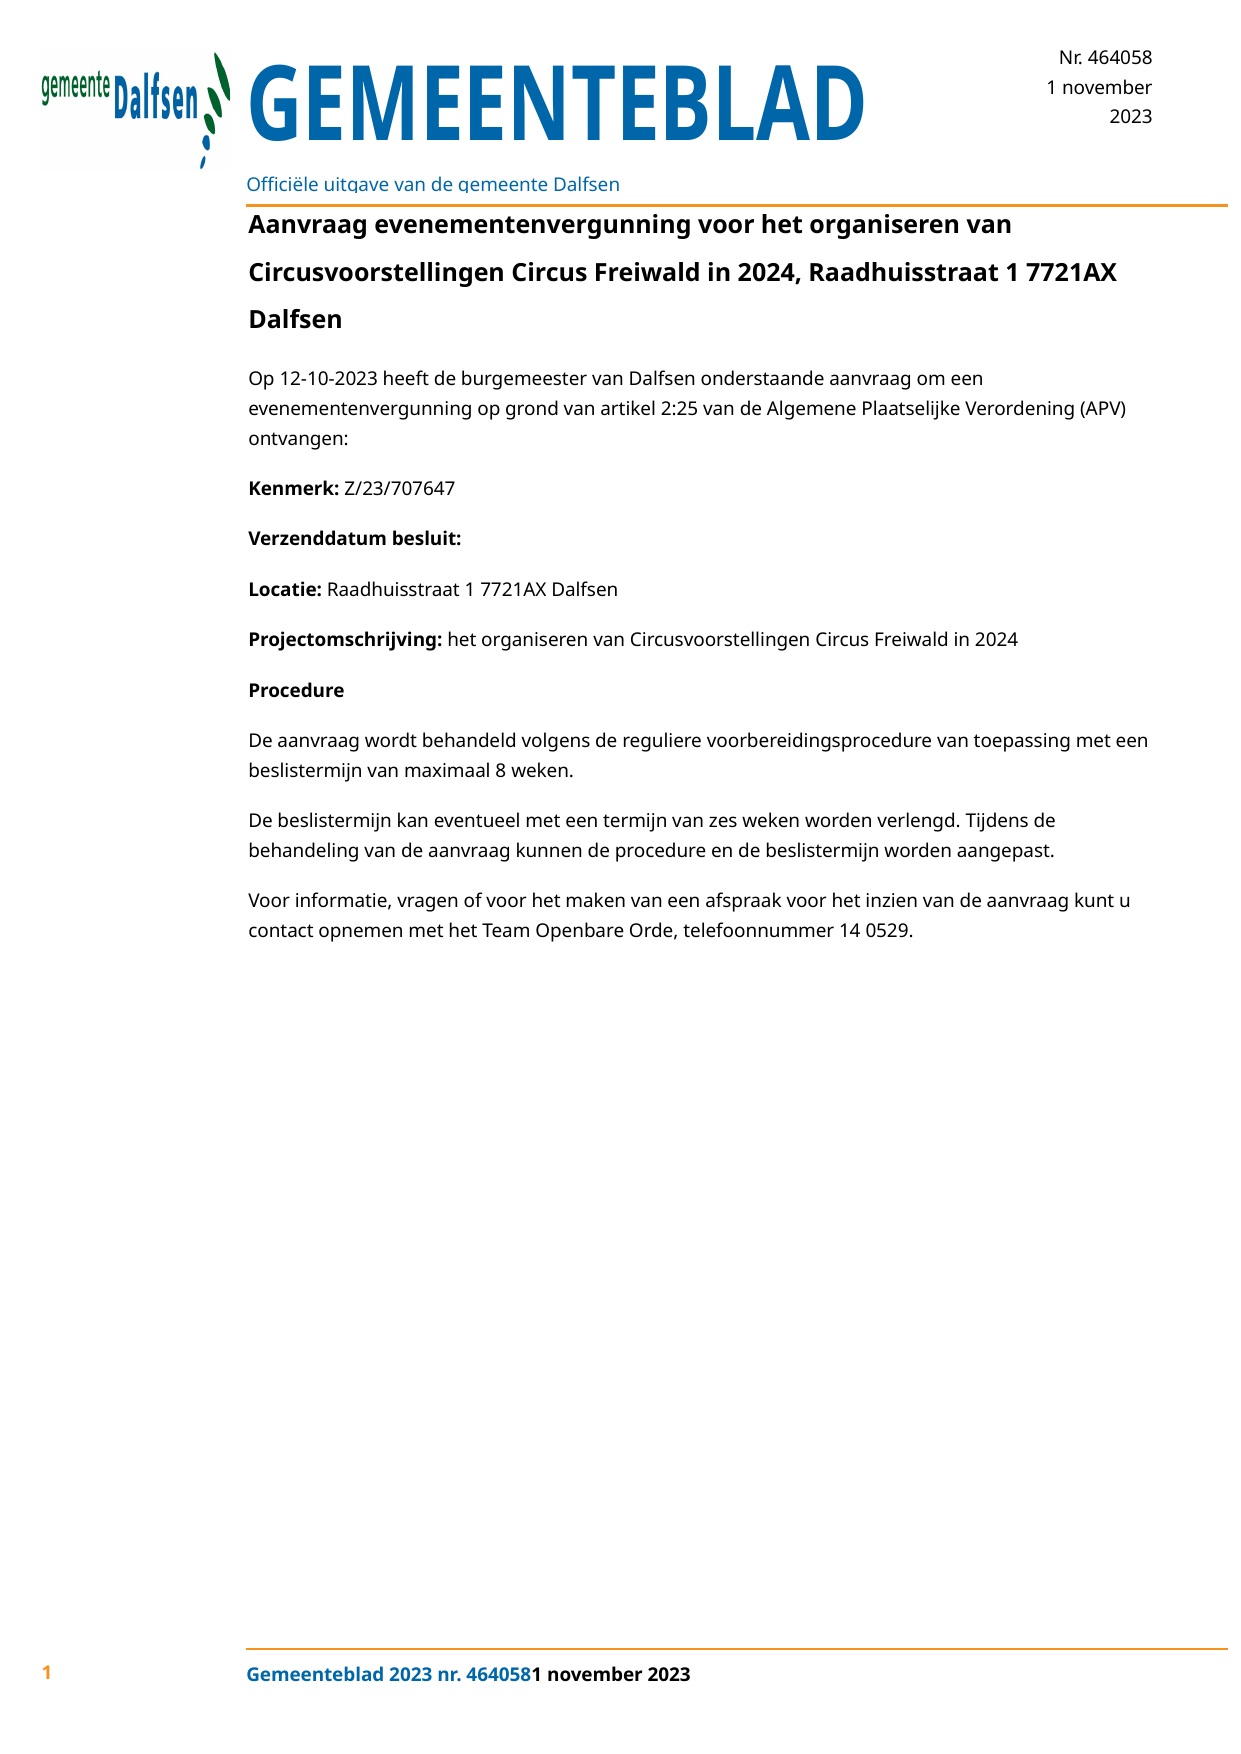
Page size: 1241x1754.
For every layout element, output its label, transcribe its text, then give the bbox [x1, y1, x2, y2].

text Voor informatie, vragen of voor het maken van een afspraak voor het inzien van de aanvraag kunt u contact opnemen met het Team Openbare Orde, telefoonnummer 14 0529. [248, 887, 1152, 942]
text Projectomschrijving: het organiseren van Circusvoorstellingen Circus Freiwald in 2024 [248, 626, 1152, 652]
text De aanvraag wordt behandeld volgens de reguliere voorbereidingsprocedure van toepassing met een beslistermijn van maximaal 8 weken. [248, 727, 1152, 782]
text Kenmerk: Z/23/707647 [248, 475, 1152, 501]
picture [41, 47, 231, 172]
text Procedure [248, 677, 1152, 702]
text Aanvraag evenementenvergunning voor het organiseren van Circusvoorstellingen Circus Freiwald in 2024, Raadhuisstraat 1 7721AX Dalfsen [248, 207, 1152, 336]
text Op 12-10-2023 heeft de burgemeester van Dalfsen onderstaande aanvraag om een evenementenvergunning op grond van artikel 2:25 van de Algemene Plaatselijke Verordening (APV) ontvangen: [248, 366, 1152, 450]
text De beslistermijn kan eventueel met een termijn van zes weken worden verlengd. Tijdens de behandeling van de aanvraag kunnen de procedure en de beslistermijn worden aangepast. [248, 807, 1152, 862]
text Locatie: Raadhuisstraat 1 7721AX Dalfsen [248, 576, 1152, 602]
text Verzenddatum besluit: [248, 526, 1152, 551]
